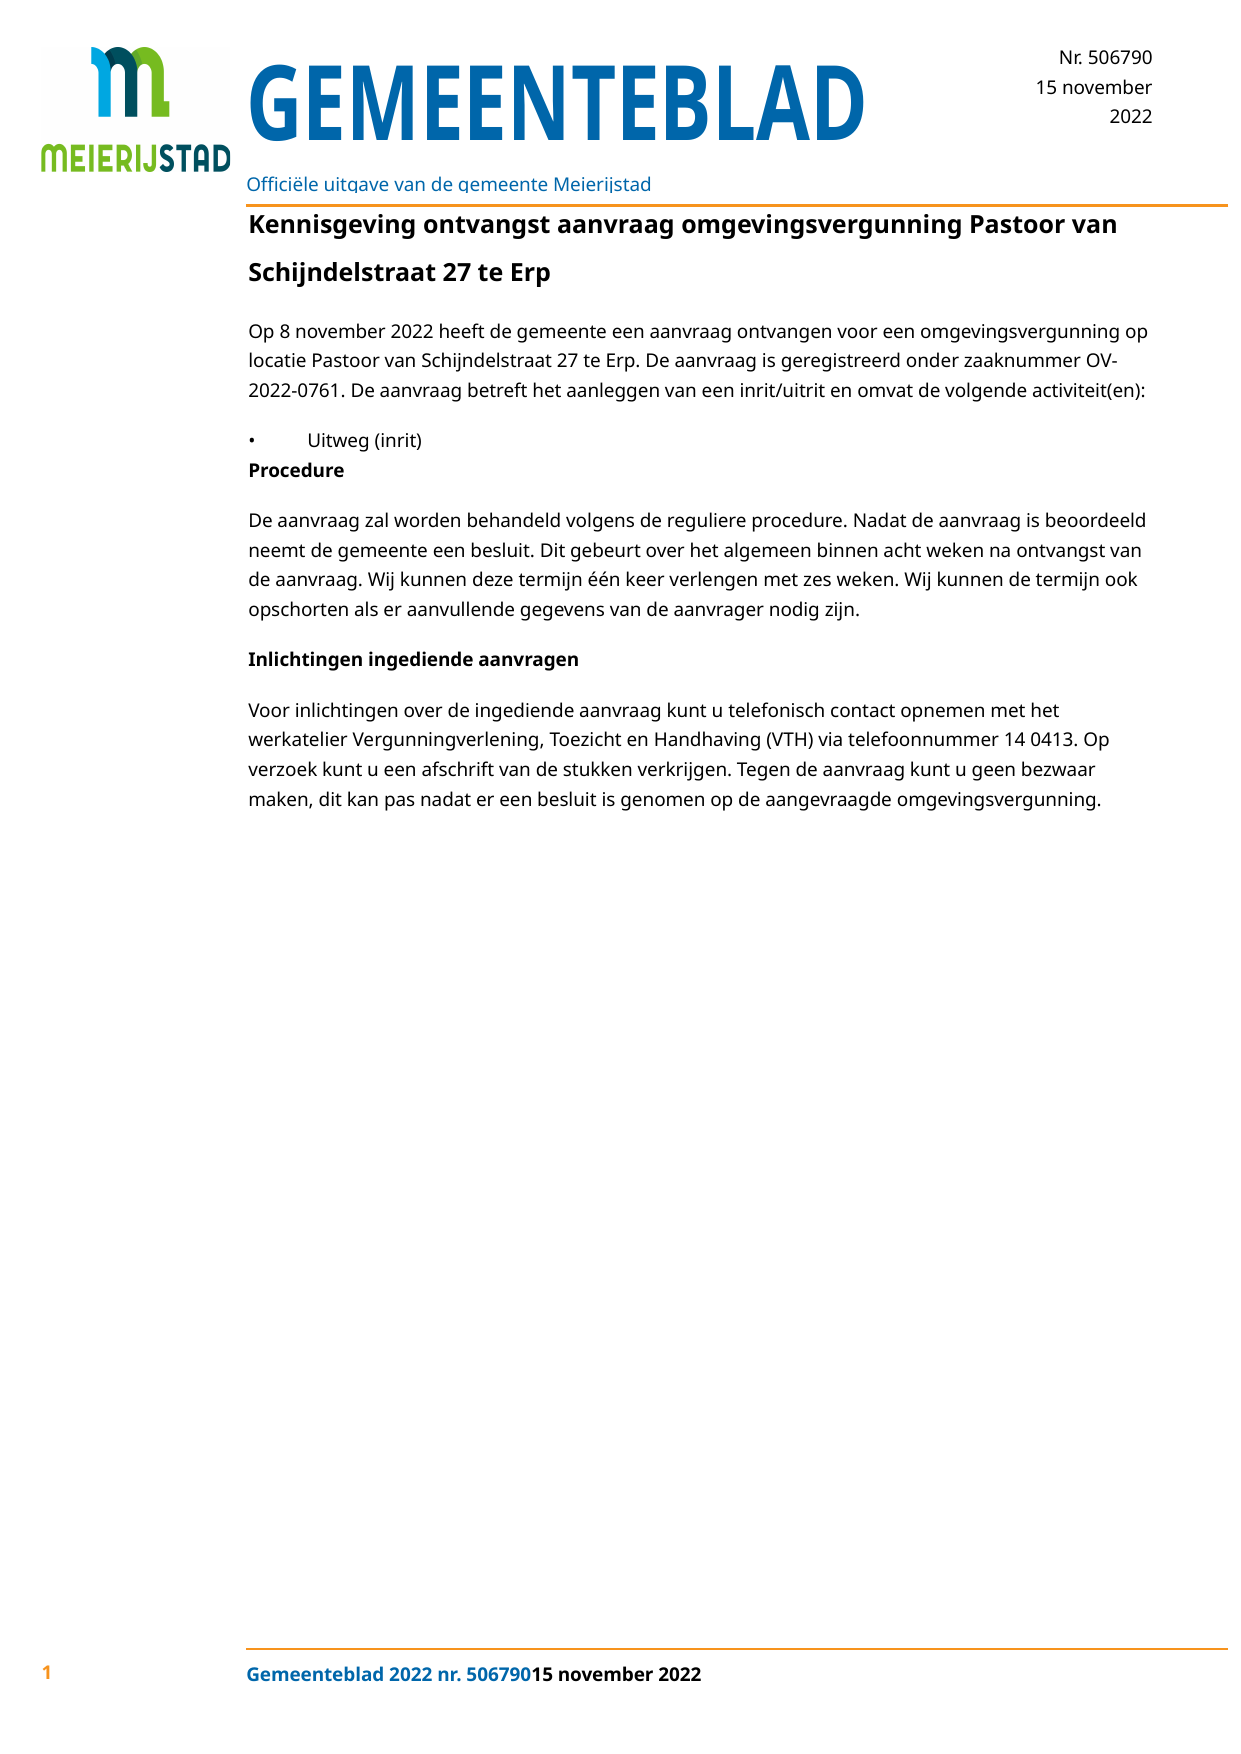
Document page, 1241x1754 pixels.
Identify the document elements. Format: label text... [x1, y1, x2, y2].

text Procedure [248, 457, 1152, 483]
text Op 8 november 2022 heeft de gemeente een aanvraag ontvangen voor een omgevingsvergunning op locatie Pastoor van Schijndelstraat 27 te Erp. De aanvraag is geregistreerd onder zaaknummer OV-2022-0761. De aanvraag betreft het aanleggen van een inrit/uitrit en omvat de volgende activiteit(en): [248, 318, 1152, 403]
text De aanvraag zal worden behandeld volgens de reguliere procedure. Nadat de aanvraag is beoordeeld neemt de gemeente een besluit. Dit gebeurt over het algemeen binnen acht weken na ontvangst van de aanvraag. Wij kunnen deze termijn één keer verlengen met zes weken. Wij kunnen de termijn ook opschorten als er aanvullende gegevens van de aanvrager nodig zijn. [248, 507, 1152, 622]
text Kennisgeving ontvangst aanvraag omgevingsvergunning Pastoor van Schijndelstraat 27 te Erp [248, 207, 1152, 288]
text Inlichtingen ingediende aanvragen [248, 647, 1152, 672]
list Uitweg (inrit) [248, 427, 1152, 453]
text Voor inlichtingen over de ingediende aanvraag kunt u telefonisch contact opnemen met het werkatelier Vergunningverlening, Toezicht en Handhaving (VTH) via telefoonnummer 14 0413. Op verzoek kunt u een afschrift van de stukken verkrijgen. Tegen de aanvraag kunt u geen bezwaar maken, dit kan pas nadat er een besluit is genomen op de aangevraagde omgevingsvergunning. [248, 697, 1152, 812]
picture [41, 47, 231, 172]
